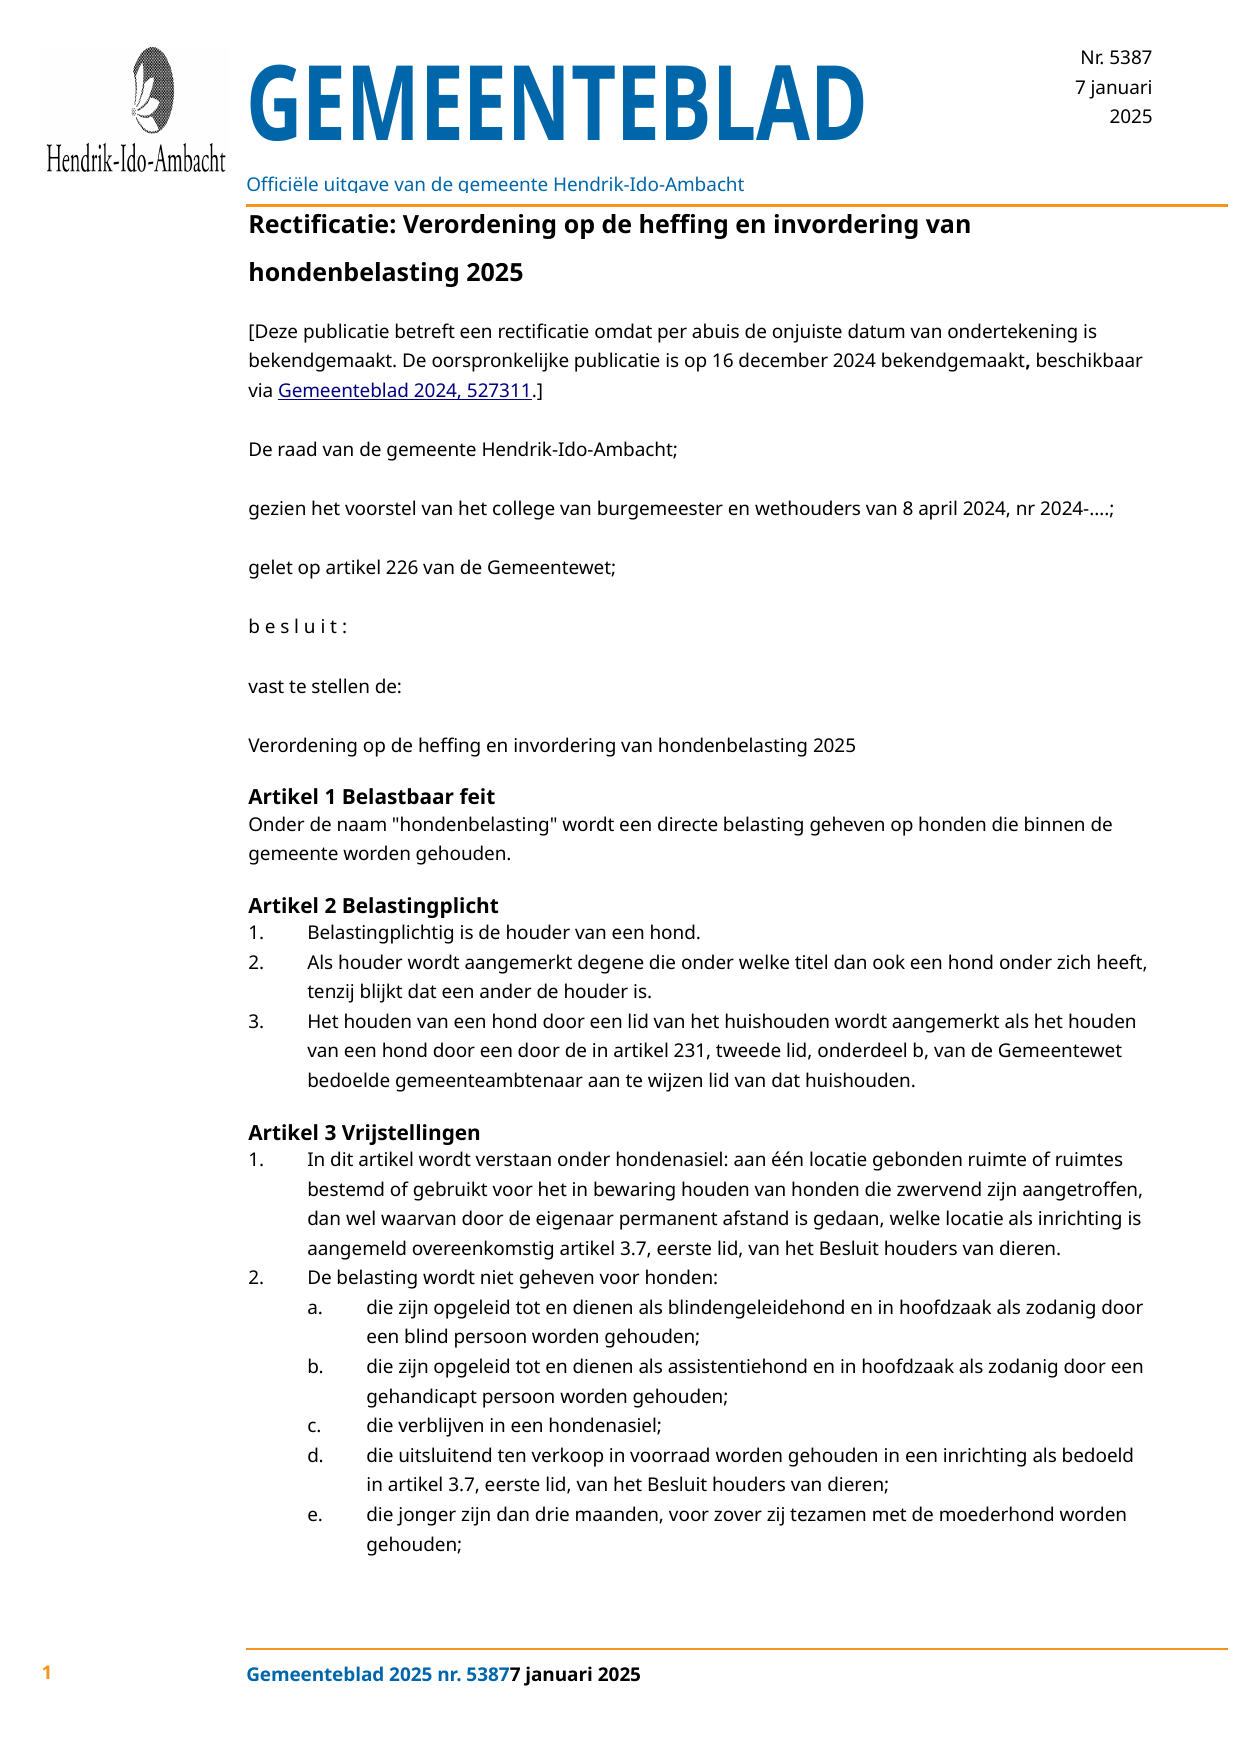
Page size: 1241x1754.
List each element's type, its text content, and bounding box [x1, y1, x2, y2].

text vast te stellen de: [248, 673, 1152, 699]
list die zijn opgeleid tot en dienen als blindengeleidehond en in hoofdzaak als zodanig door een blind persoon worden gehouden; [307, 1294, 1152, 1349]
list Belastingplichtig is de houder van een hond. [248, 919, 1152, 945]
list De belasting wordt niet geheven voor honden: [248, 1264, 1152, 1290]
text Artikel 2 Belastingplicht [248, 891, 1152, 919]
list die uitsluitend ten verkoop in voorraad worden gehouden in een inrichting als bedoeld in artikel 3.7, eerste lid, van het Besluit houders van dieren; [307, 1442, 1152, 1497]
list In dit artikel wordt verstaan onder hondenasiel: aan één locatie gebonden ruimte of ruimtes bestemd of gebruikt voor het in bewaring houden van honden die zwervend zijn aangetroffen, dan wel waarvan door de eigenaar permanent afstand is gedaan, welke locatie als inrichting is aangemeld overeenkomstig artikel 3.7, eerste lid, van het Besluit houders van dieren. [248, 1146, 1152, 1261]
text gelet op artikel 226 van de Gemeentewet; [248, 554, 1152, 580]
text b e s l u i t : [248, 614, 1152, 639]
text Onder de naam "hondenbelasting" wordt een directe belasting geheven op honden die binnen de gemeente worden gehouden. [248, 811, 1152, 866]
text Artikel 3 Vrijstellingen [248, 1118, 1152, 1146]
text gezien het voorstel van het college van burgemeester en wethouders van 8 april 2024, nr 2024-….; [248, 495, 1152, 521]
text De raad van de gemeente Hendrik-Ido-Ambacht; [248, 436, 1152, 462]
picture [41, 47, 231, 172]
list die jonger zijn dan drie maanden, voor zover zij tezamen met de moederhond worden gehouden; [307, 1501, 1152, 1556]
list Het houden van een hond door een lid van het huishouden wordt aangemerkt als het houden van een hond door een door de in artikel 231, tweede lid, onderdeel b, van de Gemeentewet bedoelde gemeenteambtenaar aan te wijzen lid van dat huishouden. [248, 1008, 1152, 1093]
text Artikel 1 Belastbaar feit [248, 782, 1152, 811]
text Verordening op de heffing en invordering van hondenbelasting 2025 [248, 732, 1152, 758]
text [Deze publicatie betreft een rectificatie omdat per abuis de onjuiste datum van ondertekening is bekendgemaakt. De oorspronkelijke publicatie is op 16 december 2024 bekendgemaakt, beschikbaar via Gemeenteblad 2024, 527311.] [248, 318, 1152, 403]
text Rectificatie: Verordening op de heffing en invordering van hondenbelasting 2025 [248, 207, 1152, 288]
list die verblijven in een hondenasiel; [307, 1412, 1152, 1438]
list Als houder wordt aangemerkt degene die onder welke titel dan ook een hond onder zich heeft, tenzij blijkt dat een ander de houder is. [248, 949, 1152, 1004]
list die zijn opgeleid tot en dienen als assistentiehond en in hoofdzaak als zodanig door een gehandicapt persoon worden gehouden; [307, 1353, 1152, 1408]
